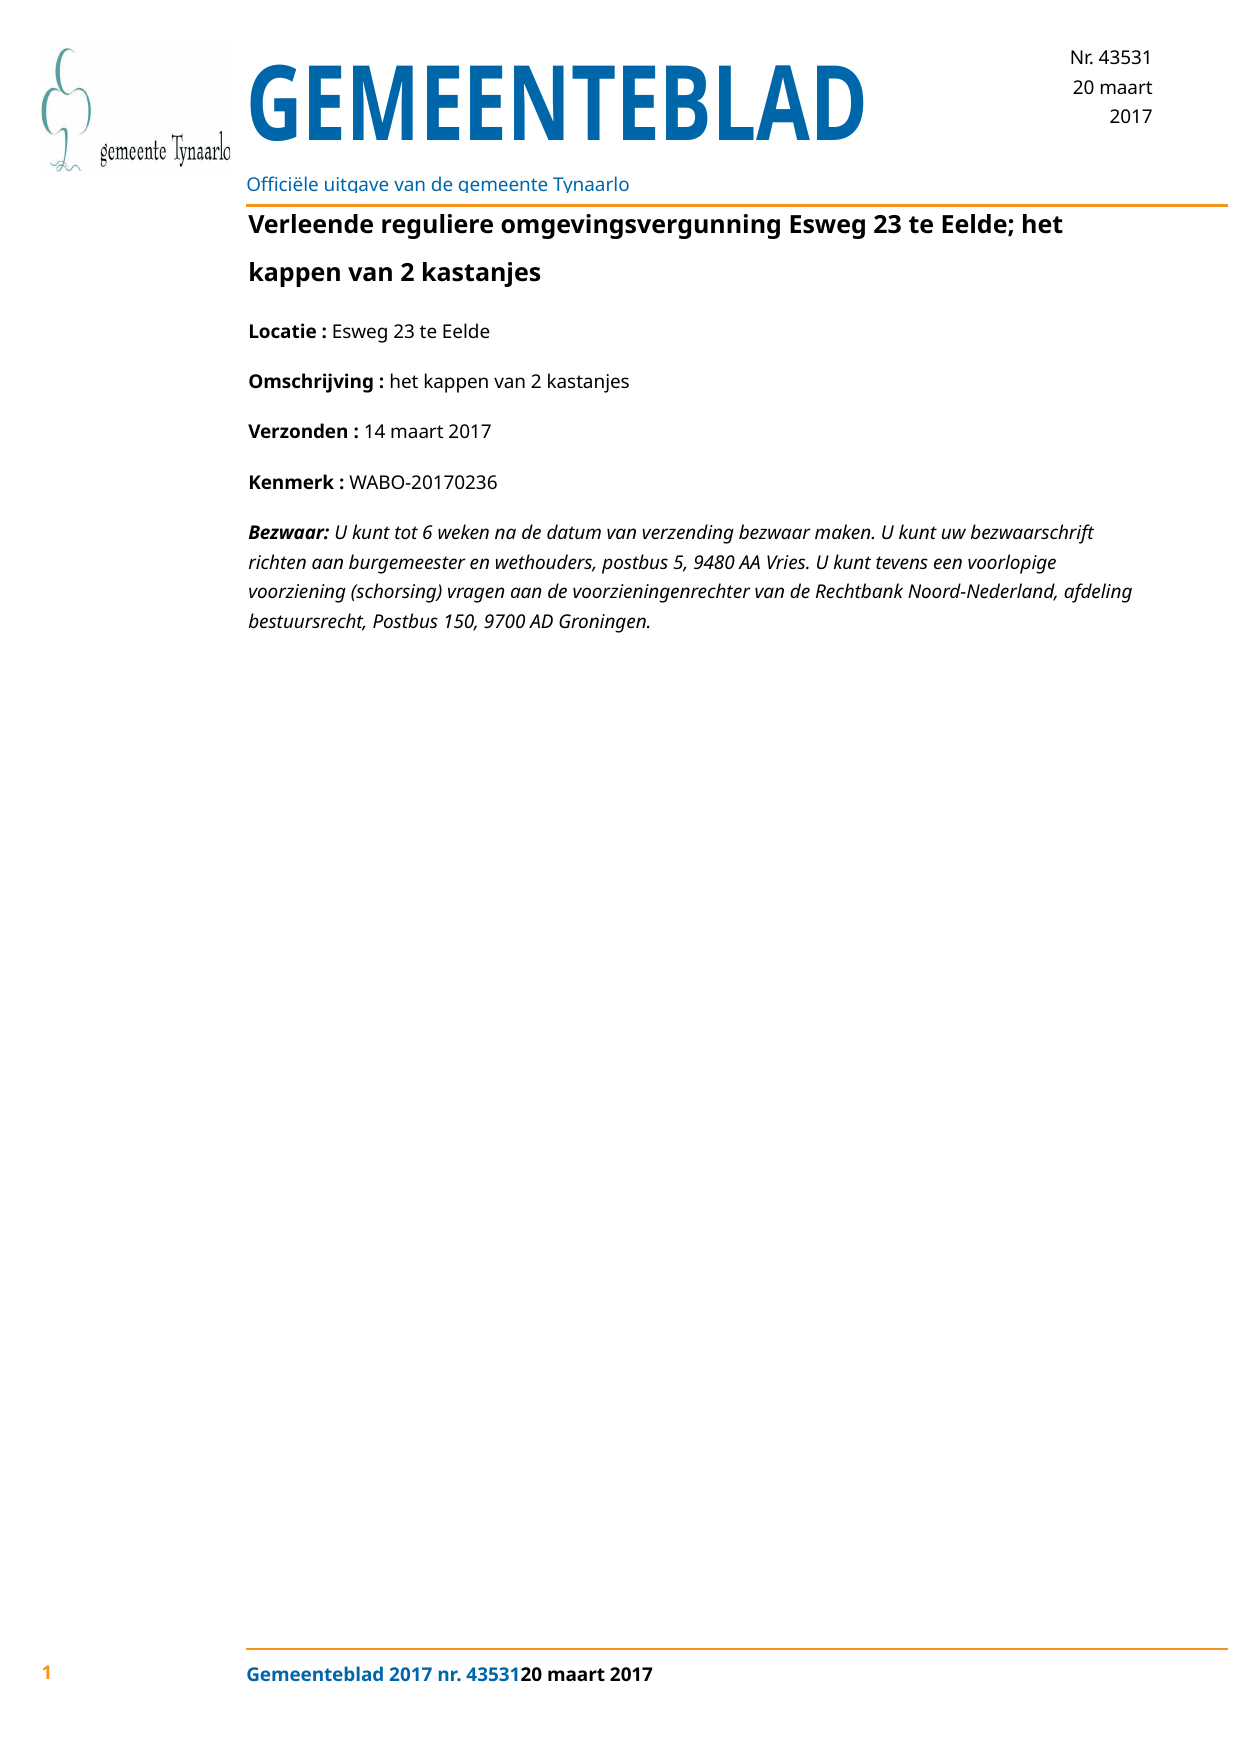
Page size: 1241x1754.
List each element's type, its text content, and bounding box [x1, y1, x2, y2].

text Locatie : Esweg 23 te Eelde [248, 318, 1152, 344]
text Omschrijving : het kappen van 2 kastanjes [248, 368, 1152, 394]
text Verleende reguliere omgevingsvergunning Esweg 23 te Eelde; het kappen van 2 kastanjes [248, 207, 1152, 288]
picture [41, 47, 231, 172]
text Verzonden : 14 maart 2017 [248, 419, 1152, 444]
text Bezwaar: U kunt tot 6 weken na de datum van verzending bezwaar maken. U kunt uw bezwaarschrift richten aan burgemeester en wethouders, postbus 5, 9480 AA Vries. U kunt tevens een voorlopige voorziening (schorsing) vragen aan de voorzieningenrechter van de Rechtbank Noord-Nederland, afdeling bestuursrecht, Postbus 150, 9700 AD Groningen. [248, 519, 1152, 634]
text Kenmerk : WABO-20170236 [248, 469, 1152, 495]
